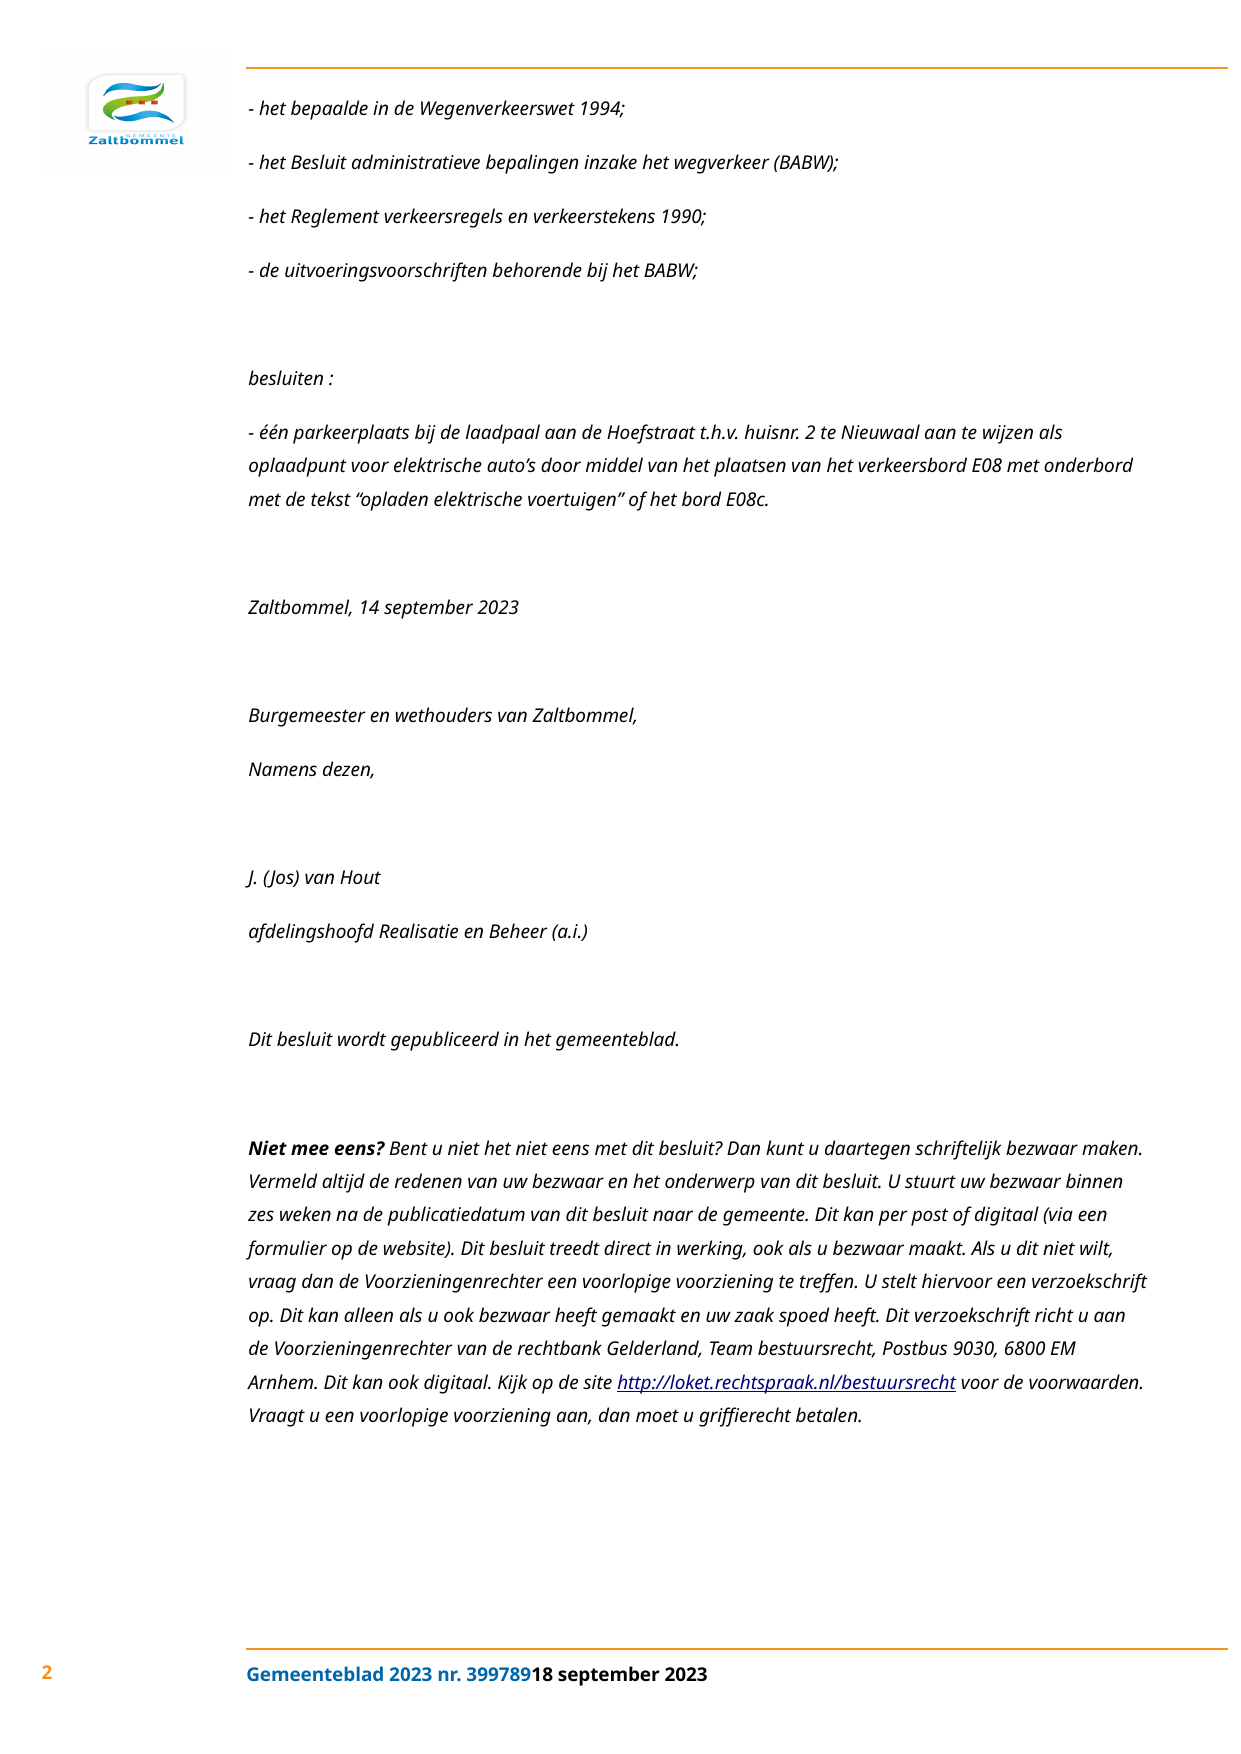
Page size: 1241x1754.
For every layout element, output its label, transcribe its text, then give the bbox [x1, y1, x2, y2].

text J. (Jos) van Hout [248, 864, 1152, 890]
text besluiten : [248, 365, 1152, 391]
text Namens dezen, [248, 756, 1152, 782]
picture [41, 47, 231, 172]
text Zaltbommel, 14 september 2023 [248, 594, 1152, 620]
text Niet mee eens? Bent u niet het niet eens met dit besluit? Dan kunt u daartegen schriftelijk bezwaar maken. Vermeld altijd de redenen van uw bezwaar en het onderwerp van dit besluit. U stuurt uw bezwaar binnen zes weken na de publicatiedatum van dit besluit naar de gemeente. Dit kan per post of digitaal (via een formulier op de website). Dit besluit treedt direct in werking, ook als u bezwaar maakt. Als u dit niet wilt, vraag dan de Voorzieningenrechter een voorlopige voorziening te treffen. U stelt hiervoor een verzoekschrift op. Dit kan alleen als u ook bezwaar heeft gemaakt en uw zaak spoed heeft. Dit verzoekschrift richt u aan de Voorzieningenrechter van de rechtbank Gelderland, Team bestuursrecht, Postbus 9030, 6800 EM Arnhem. Dit kan ook digitaal. Kijk op de site http://loket.rechtspraak.nl/bestuursrecht voor de voorwaarden. Vraagt u een voorlopige voorziening aan, dan moet u griffierecht betalen. [248, 1135, 1152, 1428]
text - het bepaalde in de Wegenverkeerswet 1994; [248, 95, 1152, 121]
text Dit besluit wordt gepubliceerd in het gemeenteblad. [248, 1027, 1152, 1052]
text - het Besluit administratieve bepalingen inzake het wegverkeer (BABW); [248, 149, 1152, 174]
text Burgemeester en wethouders van Zaltbommel, [248, 702, 1152, 728]
text - één parkeerplaats bij de laadpaal aan de Hoefstraat t.h.v. huisnr. 2 te Nieuwaal aan te wijzen als oplaadpunt voor elektrische auto’s door middel van het plaatsen van het verkeersbord E08 met onderbord met de tekst “opladen elektrische voertuigen” of het bord E08c. [248, 419, 1152, 512]
text afdelingshoofd Realisatie en Beheer (a.i.) [248, 918, 1152, 944]
text - het Reglement verkeersregels en verkeerstekens 1990; [248, 203, 1152, 229]
text - de uitvoeringsvoorschriften behorende bij het BABW; [248, 257, 1152, 283]
